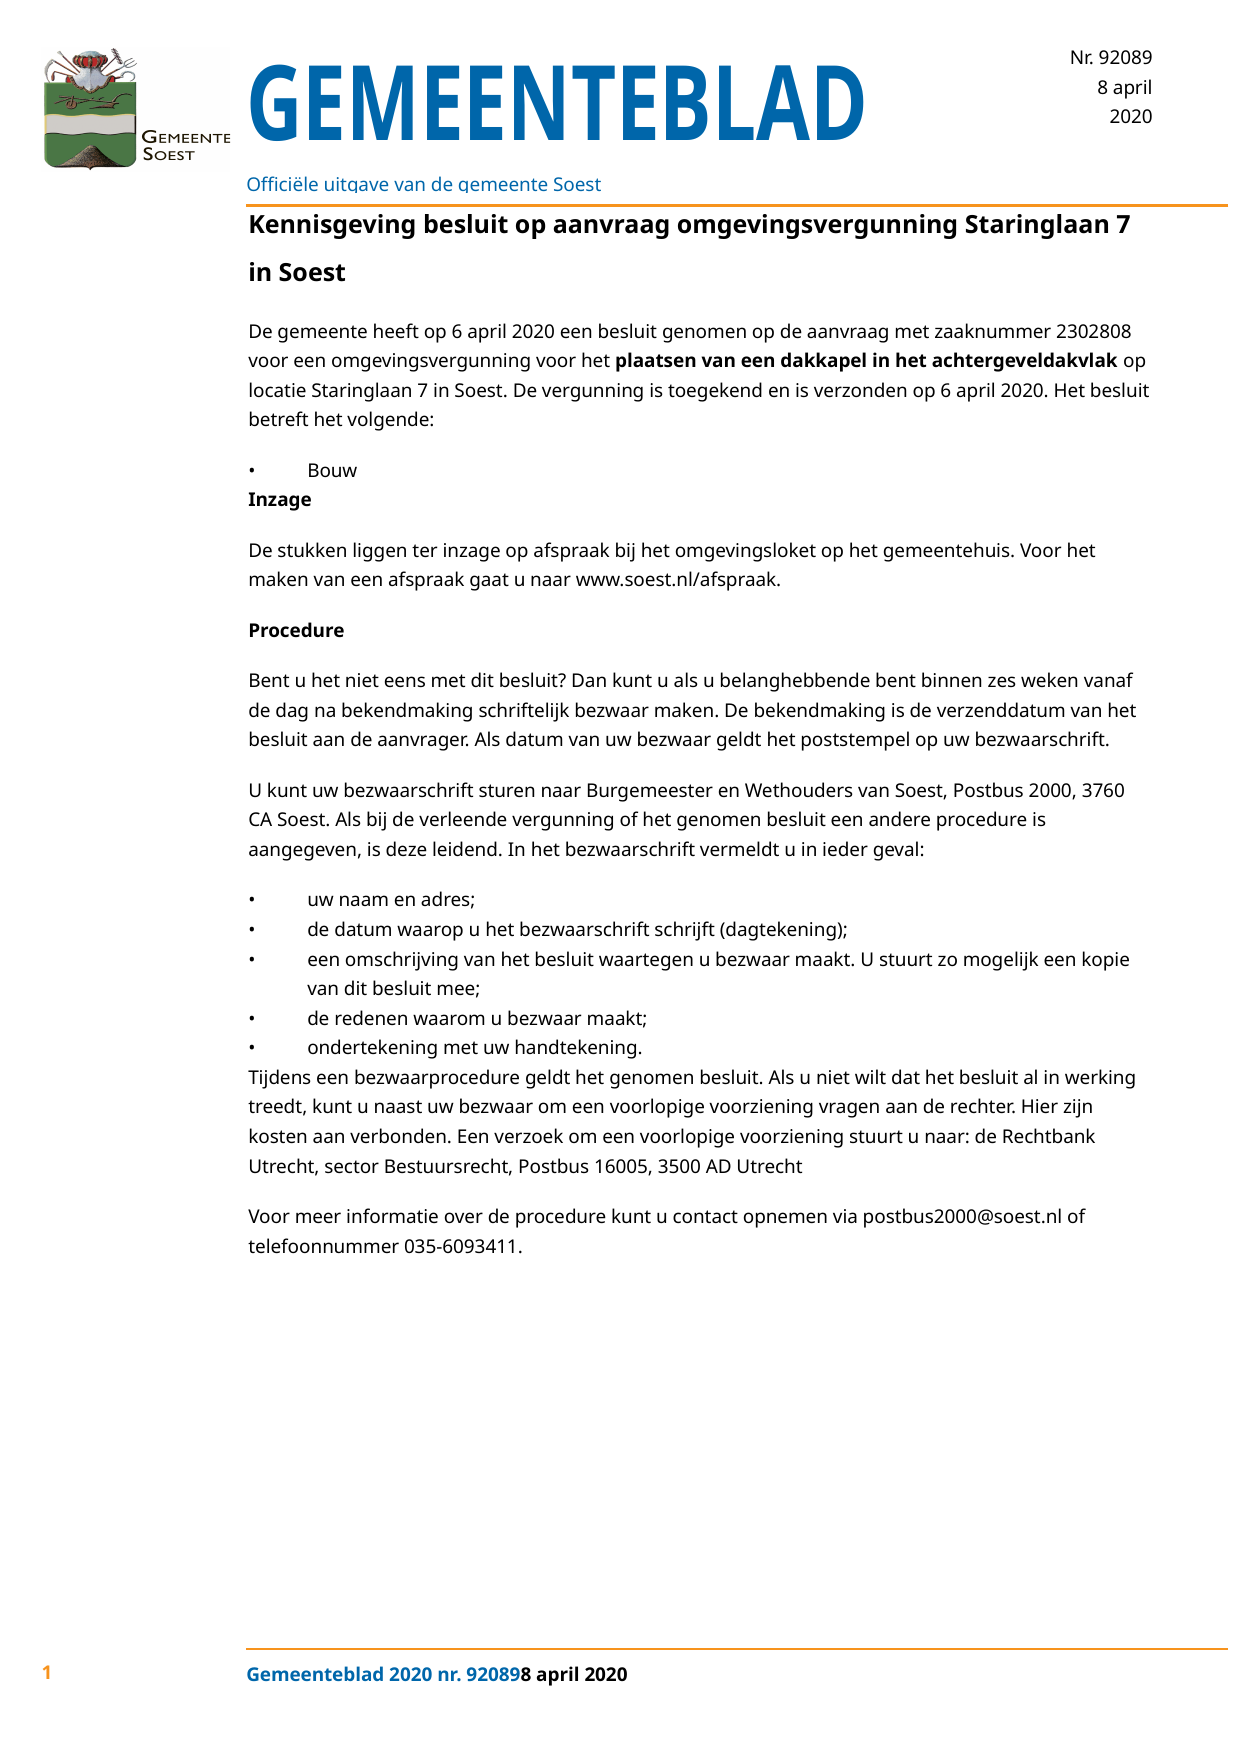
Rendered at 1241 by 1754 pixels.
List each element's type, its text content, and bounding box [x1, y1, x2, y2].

text Bent u het niet eens met dit besluit? Dan kunt u als u belanghebbende bent binnen zes weken vanaf de dag na bekendmaking schriftelijk bezwaar maken. De bekendmaking is de verzenddatum van het besluit aan de aanvrager. Als datum van uw bezwaar geldt het poststempel op uw bezwaarschrift. [248, 667, 1152, 752]
list Bouw [248, 457, 1152, 483]
text Inzage [248, 487, 1152, 512]
list de redenen waarom u bezwaar maakt; [248, 1005, 1152, 1031]
text Tijdens een bezwaarprocedure geldt het genomen besluit. Als u niet wilt dat het besluit al in werking treedt, kunt u naast uw bezwaar om een voorlopige voorziening vragen aan de rechter. Hier zijn kosten aan verbonden. Een verzoek om een voorlopige voorziening stuurt u naar: de Rechtbank Utrecht, sector Bestuursrecht, Postbus 16005, 3500 AD Utrecht [248, 1064, 1152, 1179]
list uw naam en adres; [248, 887, 1152, 912]
list een omschrijving van het besluit waartegen u bezwaar maakt. U stuurt zo mogelijk een kopie van dit besluit mee; [248, 946, 1152, 1001]
text De gemeente heeft op 6 april 2020 een besluit genomen op de aanvraag met zaaknummer 2302808 voor een omgevingsvergunning voor het plaatsen van een dakkapel in het achtergeveldakvlak op locatie Staringlaan 7 in Soest. De vergunning is toegekend en is verzonden op 6 april 2020. Het besluit betreft het volgende: [248, 318, 1152, 432]
text U kunt uw bezwaarschrift sturen naar Burgemeester en Wethouders van Soest, Postbus 2000, 3760 CA Soest. Als bij de verleende vergunning of het genomen besluit een andere procedure is aangegeven, is deze leidend. In het bezwaarschrift vermeldt u in ieder geval: [248, 777, 1152, 862]
text Procedure [248, 617, 1152, 643]
text Voor meer informatie over de procedure kunt u contact opnemen via postbus2000@soest.nl of telefoonnummer 035-6093411. [248, 1203, 1152, 1259]
text De stukken liggen ter inzage op afspraak bij het omgevingsloket op het gemeentehuis. Voor het maken van een afspraak gaat u naar www.soest.nl/afspraak. [248, 537, 1152, 592]
list ondertekening met uw handtekening. [248, 1034, 1152, 1060]
picture [41, 47, 231, 172]
list de datum waarop u het bezwaarschrift schrijft (dagtekening); [248, 916, 1152, 942]
text Kennisgeving besluit op aanvraag omgevingsvergunning Staringlaan 7 in Soest [248, 207, 1152, 288]
